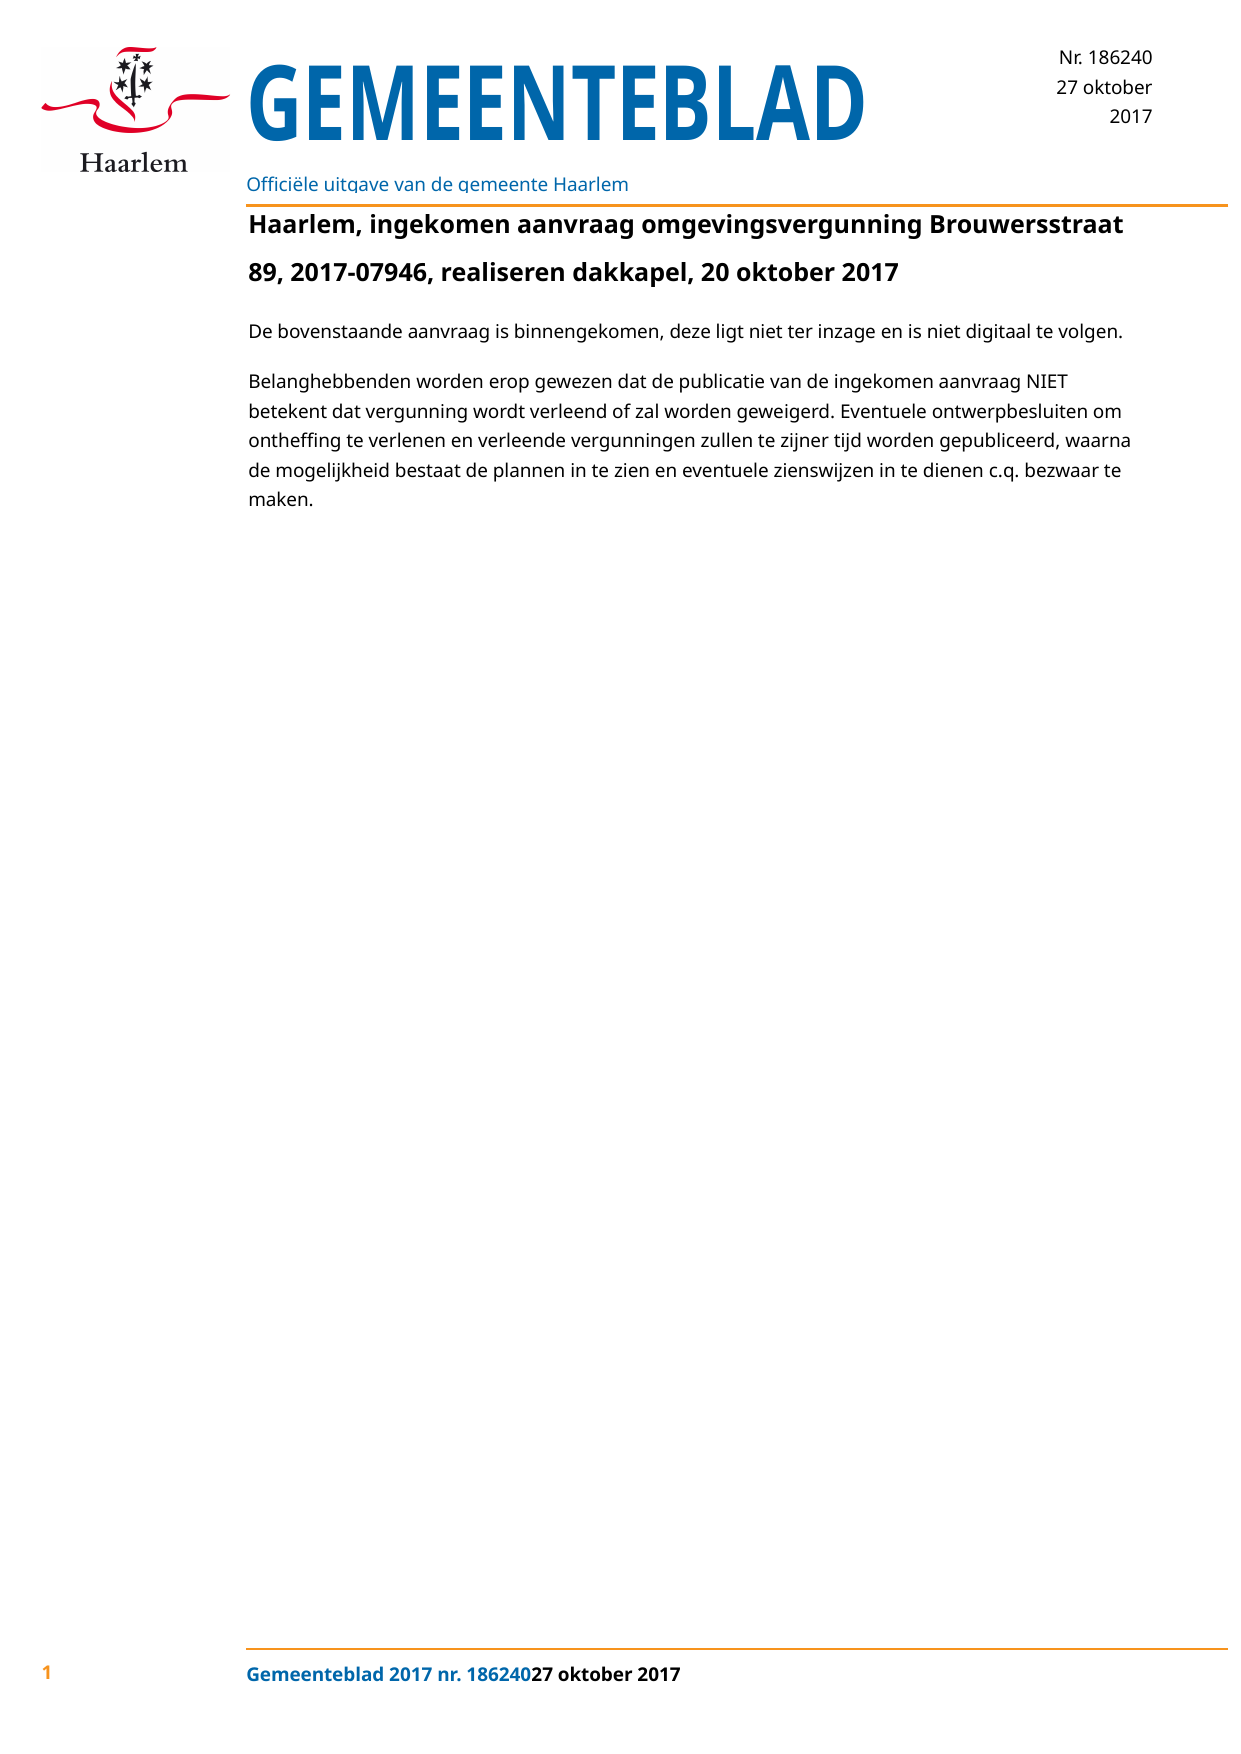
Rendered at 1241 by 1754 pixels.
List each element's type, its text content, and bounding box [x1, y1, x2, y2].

text Haarlem, ingekomen aanvraag omgevingsvergunning Brouwersstraat 89, 2017-07946, realiseren dakkapel, 20 oktober 2017 [248, 207, 1152, 288]
text De bovenstaande aanvraag is binnengekomen, deze ligt niet ter inzage en is niet digitaal te volgen. [248, 318, 1152, 344]
text Belanghebbenden worden erop gewezen dat de publicatie van de ingekomen aanvraag NIET betekent dat vergunning wordt verleend of zal worden geweigerd. Eventuele ontwerpbesluiten om ontheffing te verlenen en verleende vergunningen zullen te zijner tijd worden gepubliceerd, waarna de mogelijkheid bestaat de plannen in te zien en eventuele zienswijzen in te dienen c.q. bezwaar te maken. [248, 368, 1152, 512]
picture [41, 47, 231, 172]
